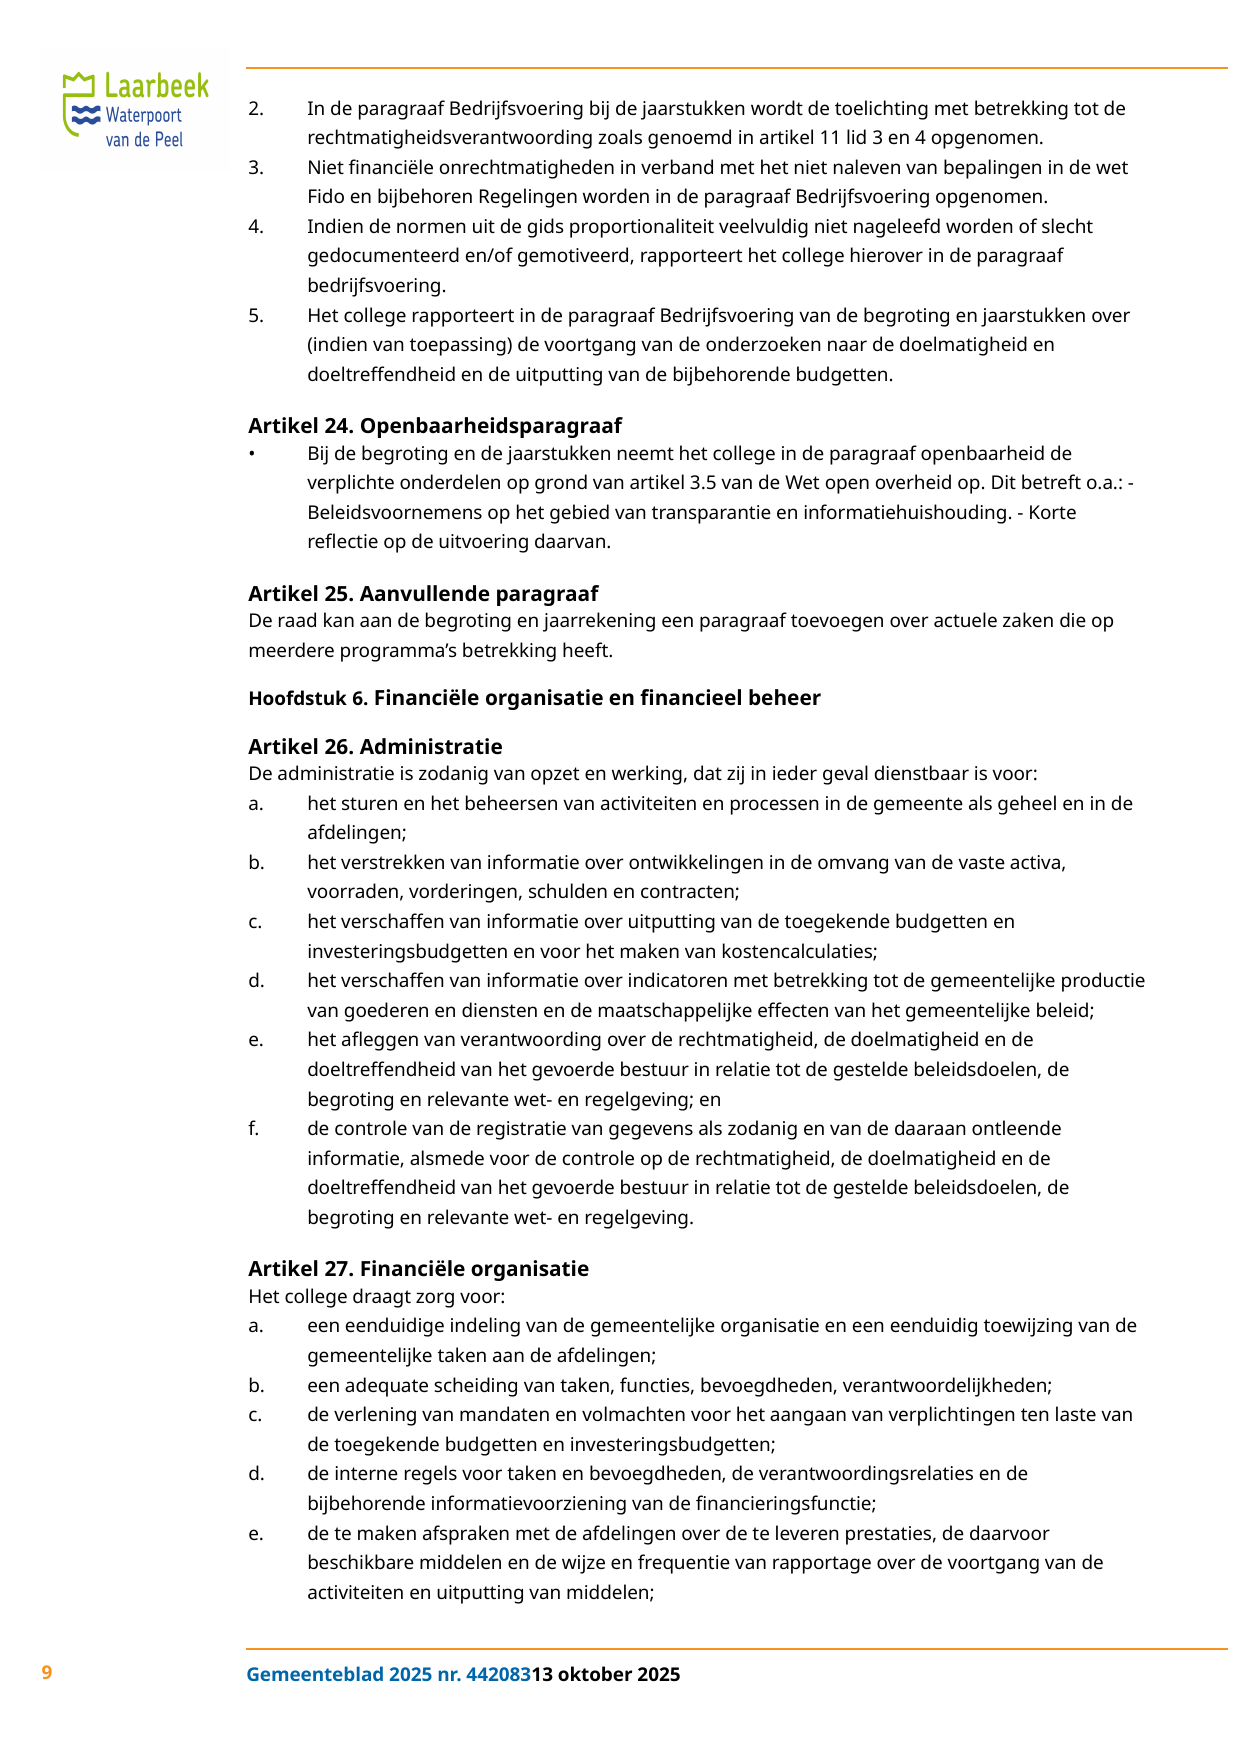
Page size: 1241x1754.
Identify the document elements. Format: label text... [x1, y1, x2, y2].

text Hoofdstuk 6. Financiële organisatie en financieel beheer [248, 683, 1152, 711]
list Niet financiële onrechtmatigheden in verband met het niet naleven van bepalingen in de wet Fido en bijbehoren Regelingen worden in de paragraaf Bedrijfsvoering opgenomen. [248, 154, 1152, 209]
list het verschaffen van informatie over indicatoren met betrekking tot de gemeentelijke productie van goederen en diensten en de maatschappelijke effecten van het gemeentelijke beleid; [248, 967, 1152, 1023]
list een eenduidige indeling van de gemeentelijke organisatie en een eenduidig toewijzing van de gemeentelijke taken aan de afdelingen; [248, 1313, 1152, 1368]
text Het college draagt zorg voor: [248, 1283, 1152, 1309]
text Artikel 24. Openbaarheidsparagraaf [248, 411, 1152, 440]
list het verstrekken van informatie over ontwikkelingen in de omvang van de vaste activa, voorraden, vorderingen, schulden en contracten; [248, 849, 1152, 904]
list het afleggen van verantwoording over de rechtmatigheid, de doelmatigheid en de doeltreffendheid van het gevoerde bestuur in relatie tot de gestelde beleidsdoelen, de begroting en relevante wet- en regelgeving; en [248, 1027, 1152, 1112]
list Indien de normen uit de gids proportionaliteit veelvuldig niet nageleefd worden of slecht gedocumenteerd en/of gemotiveerd, rapporteert het college hierover in de paragraaf bedrijfsvoering. [248, 213, 1152, 298]
list de te maken afspraken met de afdelingen over de te leveren prestaties, de daarvoor beschikbare middelen en de wijze en frequentie van rapportage over de voortgang van de activiteiten en uitputting van middelen; [248, 1520, 1152, 1604]
list In de paragraaf Bedrijfsvoering bij de jaarstukken wordt de toelichting met betrekking tot de rechtmatigheidsverantwoording zoals genoemd in artikel 11 lid 3 en 4 opgenomen. [248, 95, 1152, 150]
text De raad kan aan de begroting en jaarrekening een paragraaf toevoegen over actuele zaken die op meerdere programma’s betrekking heeft. [248, 607, 1152, 663]
text Artikel 25. Aanvullende paragraaf [248, 579, 1152, 607]
list de interne regels voor taken en bevoegdheden, de verantwoordingsrelaties en de bijbehorende informatievoorziening van de financieringsfunctie; [248, 1461, 1152, 1516]
list een adequate scheiding van taken, functies, bevoegdheden, verantwoordelijkheden; [248, 1372, 1152, 1397]
text Artikel 26. Administratie [248, 732, 1152, 760]
text Artikel 27. Financiële organisatie [248, 1254, 1152, 1283]
list het sturen en het beheersen van activiteiten en processen in de gemeente als geheel en in de afdelingen; [248, 790, 1152, 845]
picture [41, 47, 231, 172]
text De administratie is zodanig van opzet en werking, dat zij in ieder geval dienstbaar is voor: [248, 760, 1152, 786]
list Het college rapporteert in de paragraaf Bedrijfsvoering van de begroting en jaarstukken over (indien van toepassing) de voortgang van de onderzoeken naar de doelmatigheid en doeltreffendheid en de uitputting van de bijbehorende budgetten. [248, 302, 1152, 387]
list het verschaffen van informatie over uitputting van de toegekende budgetten en investeringsbudgetten en voor het maken van kostencalculaties; [248, 908, 1152, 964]
list Bij de begroting en de jaarstukken neemt het college in de paragraaf openbaarheid de verplichte onderdelen op grond van artikel 3.5 van de Wet open overheid op. Dit betreft o.a.: - Beleidsvoornemens op het gebied van transparantie en informatiehuishouding. - Korte reflectie op de uitvoering daarvan. [248, 440, 1152, 554]
list de controle van de registratie van gegevens als zodanig en van de daaraan ontleende informatie, alsmede voor de controle op de rechtmatigheid, de doelmatigheid en de doeltreffendheid van het gevoerde bestuur in relatie tot de gestelde beleidsdoelen, de begroting en relevante wet- en regelgeving. [248, 1115, 1152, 1230]
list de verlening van mandaten en volmachten voor het aangaan van verplichtingen ten laste van de toegekende budgetten en investeringsbudgetten; [248, 1401, 1152, 1457]
